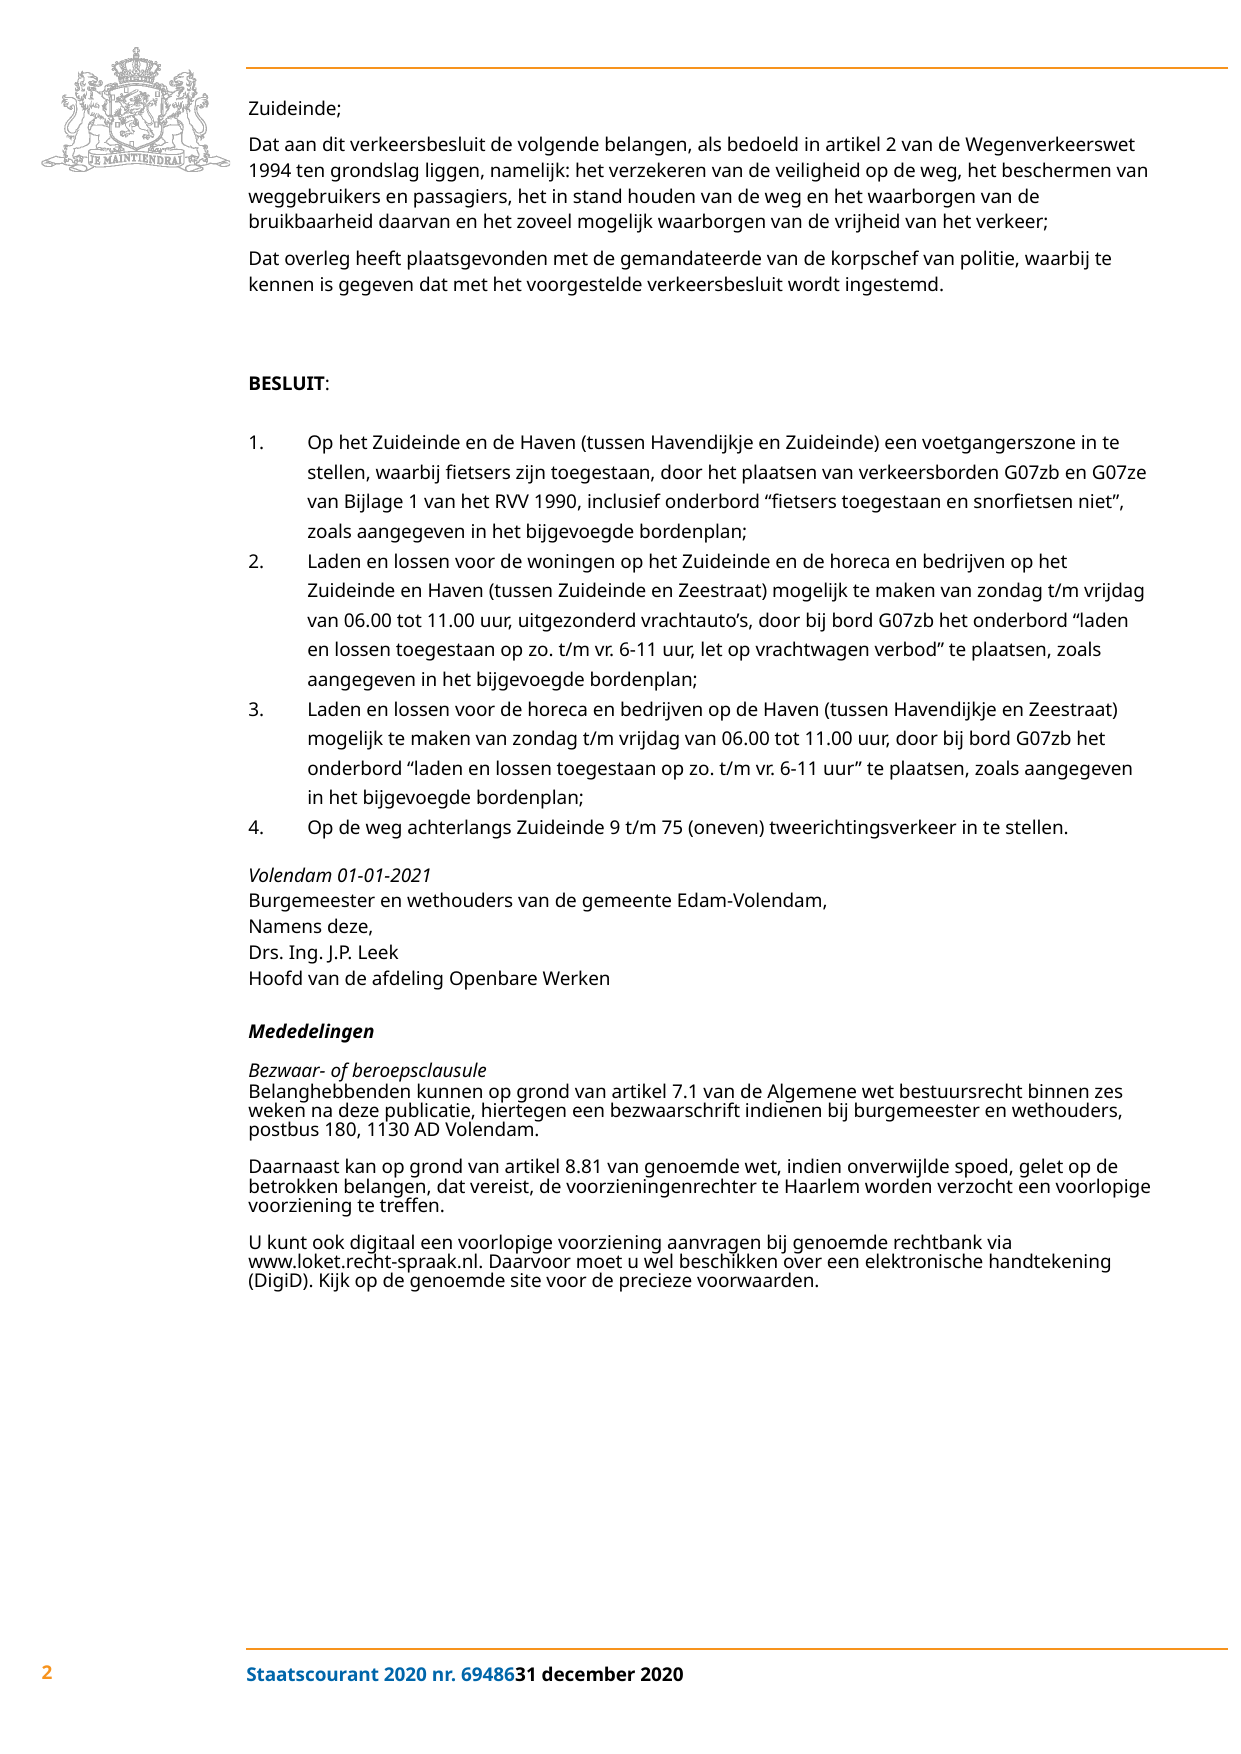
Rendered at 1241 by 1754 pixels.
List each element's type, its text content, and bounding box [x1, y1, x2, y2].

text U kunt ook digitaal een voorlopige voorziening aanvragen bij genoemde rechtbank via www.loket.recht-spraak.nl. Daarvoor moet u wel beschikken over een elektronische handtekening (DigiD). Kijk op de genoemde site voor de precieze voorwaarden. [248, 1234, 1152, 1292]
picture [41, 47, 231, 172]
text Belanghebbenden kunnen op grond van artikel 7.1 van de Algemene wet bestuursrecht binnen zes weken na deze publicatie, hiertegen een bezwaarschrift indienen bij burgemeester en wethouders, postbus 180, 1130 AD Volendam. [248, 1083, 1152, 1141]
text Mededelingen [248, 1018, 1152, 1043]
text Drs. Ing. J.P. Leek [248, 939, 1152, 965]
text Hoofd van de afdeling Openbare Werken [248, 965, 1152, 991]
text Zuideinde; [248, 95, 1152, 121]
text BESLUIT: [248, 370, 1152, 396]
text Burgemeester en wethouders van de gemeente Edam-Volendam, [248, 888, 1152, 913]
text Namens deze, [248, 913, 1152, 939]
text Daarnaast kan op grond van artikel 8.81 van genoemde wet, indien onverwijlde spoed, gelet op de betrokken belangen, dat vereist, de voorzieningenrechter te Haarlem worden verzocht een voorlopige voorziening te treffen. [248, 1158, 1152, 1216]
text Dat overleg heeft plaatsgevonden met de gemandateerde van de korpschef van politie, waarbij te kennen is gegeven dat met het voorgestelde verkeersbesluit wordt ingestemd. [248, 245, 1152, 297]
text Bezwaar- of beroepsclausule [248, 1057, 1152, 1083]
list Op de weg achterlangs Zuideinde 9 t/m 75 (oneven) tweerichtingsverkeer in te stellen. [248, 814, 1152, 840]
list Laden en lossen voor de horeca en bedrijven op de Haven (tussen Havendijkje en Zeestraat) mogelijk te maken van zondag t/m vrijdag van 06.00 tot 11.00 uur, door bij bord G07zb het onderbord “laden en lossen toegestaan op zo. t/m vr. 6-11 uur” te plaatsen, zoals aangegeven in het bijgevoegde bordenplan; [248, 696, 1152, 810]
list Op het Zuideinde en de Haven (tussen Havendijkje en Zuideinde) een voetgangerszone in te stellen, waarbij fietsers zijn toegestaan, door het plaatsen van verkeersborden G07zb en G07ze van Bijlage 1 van het RVV 1990, inclusief onderbord “fietsers toegestaan en snorfietsen niet”, zoals aangegeven in het bijgevoegde bordenplan; [248, 429, 1152, 544]
list Laden en lossen voor de woningen op het Zuideinde en de horeca en bedrijven op het Zuideinde en Haven (tussen Zuideinde en Zeestraat) mogelijk te maken van zondag t/m vrijdag van 06.00 tot 11.00 uur, uitgezonderd vrachtauto’s, door bij bord G07zb het onderbord “laden en lossen toegestaan op zo. t/m vr. 6-11 uur, let op vrachtwagen verbod” te plaatsen, zoals aangegeven in het bijgevoegde bordenplan; [248, 548, 1152, 692]
text Volendam 01-01-2021 [248, 862, 1152, 888]
text Dat aan dit verkeersbesluit de volgende belangen, als bedoeld in artikel 2 van de Wegenverkeerswet 1994 ten grondslag liggen, namelijk: het verzekeren van de veiligheid op de weg, het beschermen van weggebruikers en passagiers, het in stand houden van de weg en het waarborgen van de bruikbaarheid daarvan en het zoveel mogelijk waarborgen van de vrijheid van het verkeer; [248, 131, 1152, 234]
